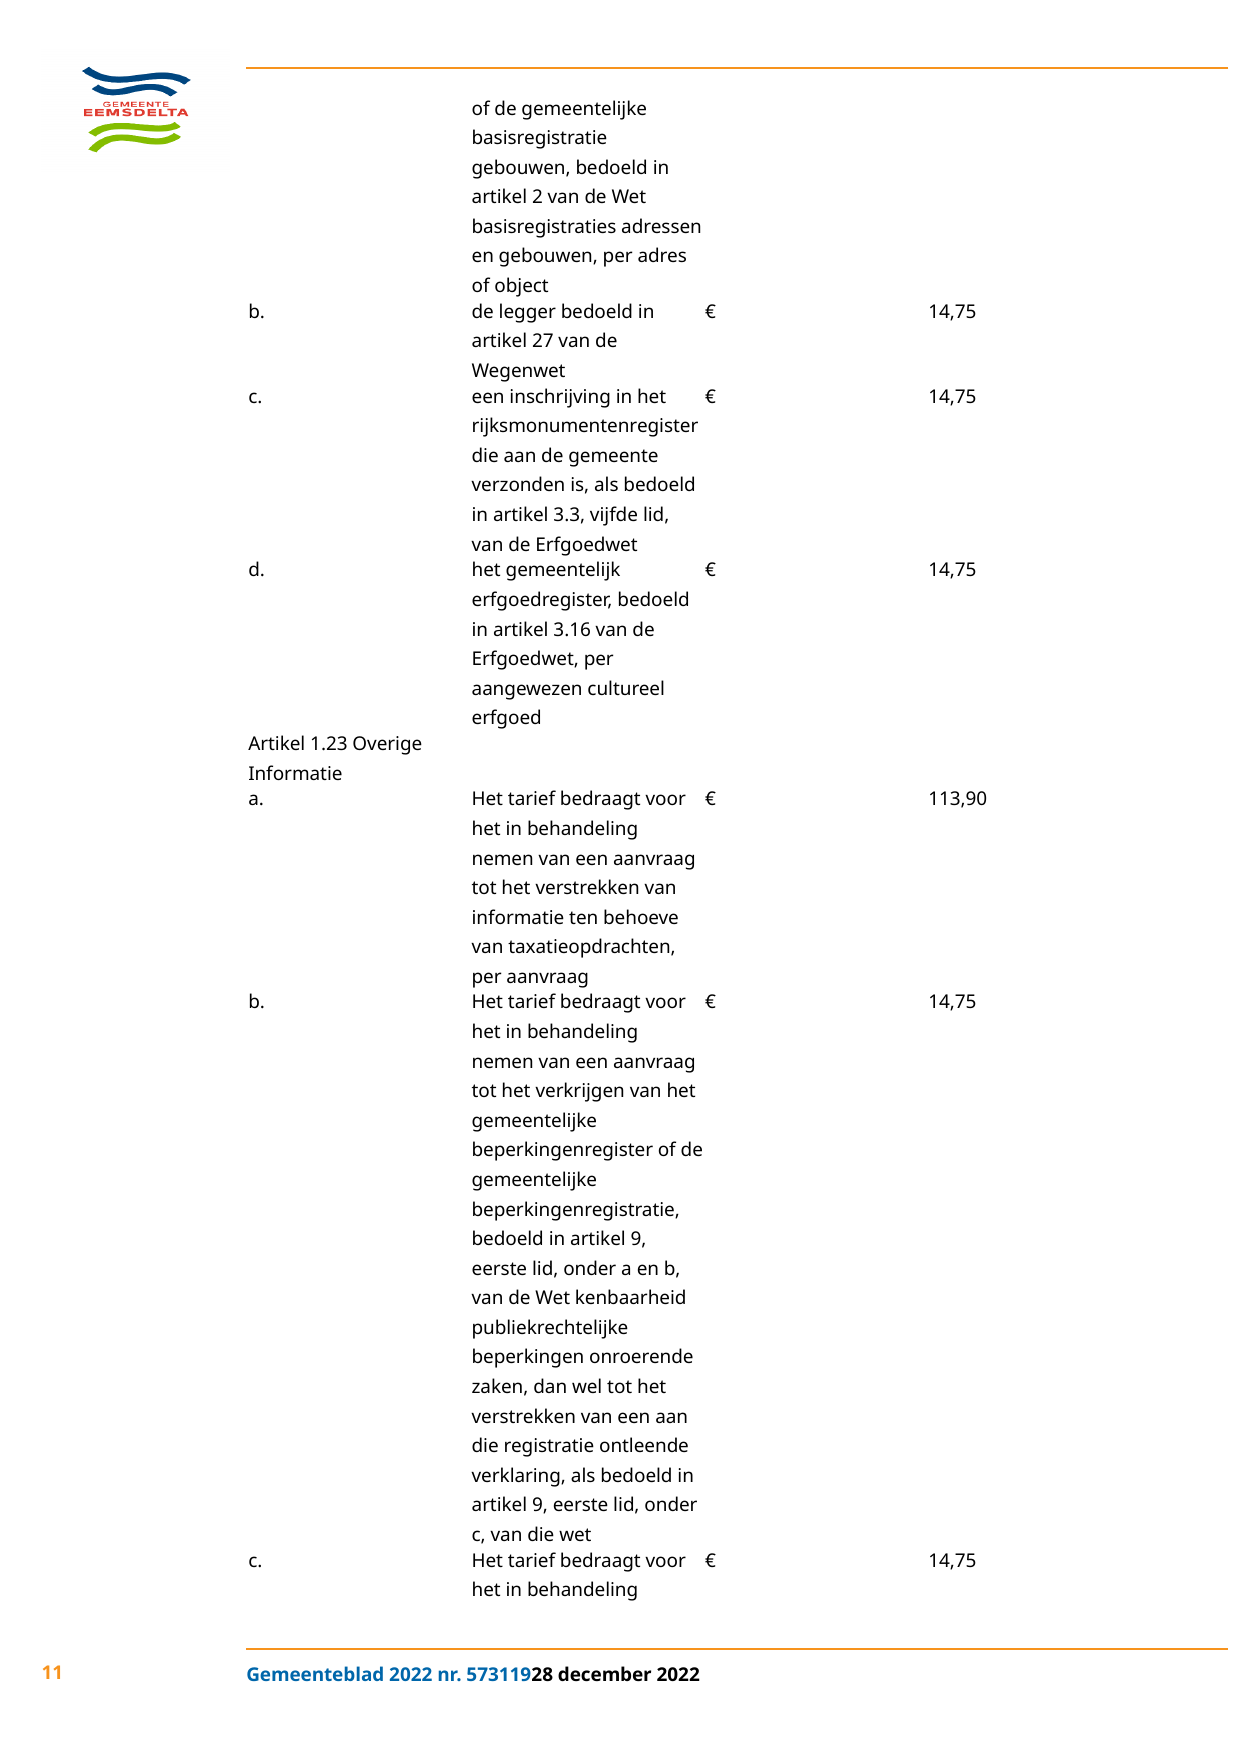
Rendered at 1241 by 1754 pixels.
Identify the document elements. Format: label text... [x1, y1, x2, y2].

table_cell € [705, 786, 928, 989]
table_cell [928, 730, 1152, 786]
table_cell c. [248, 1547, 471, 1602]
table_cell [705, 95, 928, 298]
table_cell 14,75 [928, 383, 1152, 557]
table_cell de legger bedoeld in artikel 27 van de Wegenwet [471, 298, 705, 383]
table_cell 14,75 [928, 989, 1152, 1547]
table_cell het gemeentelijk erfgoedregister, bedoeld in artikel 3.16 van de Erfgoedwet, per aangewezen cultureel erfgoed [471, 557, 705, 730]
table_cell Artikel 1.23 Overige Informatie [248, 730, 471, 786]
table_cell b. [248, 989, 471, 1547]
table_cell € [705, 989, 928, 1547]
table_cell Het tarief bedraagt voor het in behandeling nemen van een aanvraag tot het verstrekken van informatie ten behoeve van taxatieopdrachten, per aanvraag [471, 786, 705, 989]
table_cell c. [248, 383, 471, 557]
picture [41, 47, 231, 172]
table_cell b. [248, 298, 471, 383]
table_cell 14,75 [928, 557, 1152, 730]
table_cell [705, 730, 928, 786]
table_cell [928, 95, 1152, 298]
table_cell € [705, 383, 928, 557]
table_cell 14,75 [928, 298, 1152, 383]
table_cell of de gemeentelijke basisregistratie gebouwen, bedoeld in artikel 2 van de Wet basisregistraties adressen en gebouwen, per adres of object [471, 95, 705, 298]
table_cell Het tarief bedraagt voor het in behandeling nemen van een aanvraag tot het verkrijgen van het gemeentelijke beperkingenregister of de gemeentelijke beperkingenregistratie, bedoeld in artikel 9, eerste lid, onder a en b, van de Wet kenbaarheid publiekrechtelijke beperkingen onroerende zaken, dan wel tot het verstrekken van een aan die registratie ontleende verklaring, als bedoeld in artikel 9, eerste lid, onder c, van die wet [471, 989, 705, 1547]
table_cell Het tarief bedraagt voor het in behandeling [471, 1547, 705, 1602]
table_cell € [705, 557, 928, 730]
table_cell € [705, 1547, 928, 1602]
table_cell [471, 730, 705, 786]
table_cell [248, 95, 471, 298]
table_cell een inschrijving in het rijksmonumentenregister die aan de gemeente verzonden is, als bedoeld in artikel 3.3, vijfde lid, van de Erfgoedwet [471, 383, 705, 557]
table_cell 14,75 [928, 1547, 1152, 1602]
table_cell d. [248, 557, 471, 730]
table_cell a. [248, 786, 471, 989]
table_cell 113,90 [928, 786, 1152, 989]
table_cell € [705, 298, 928, 383]
